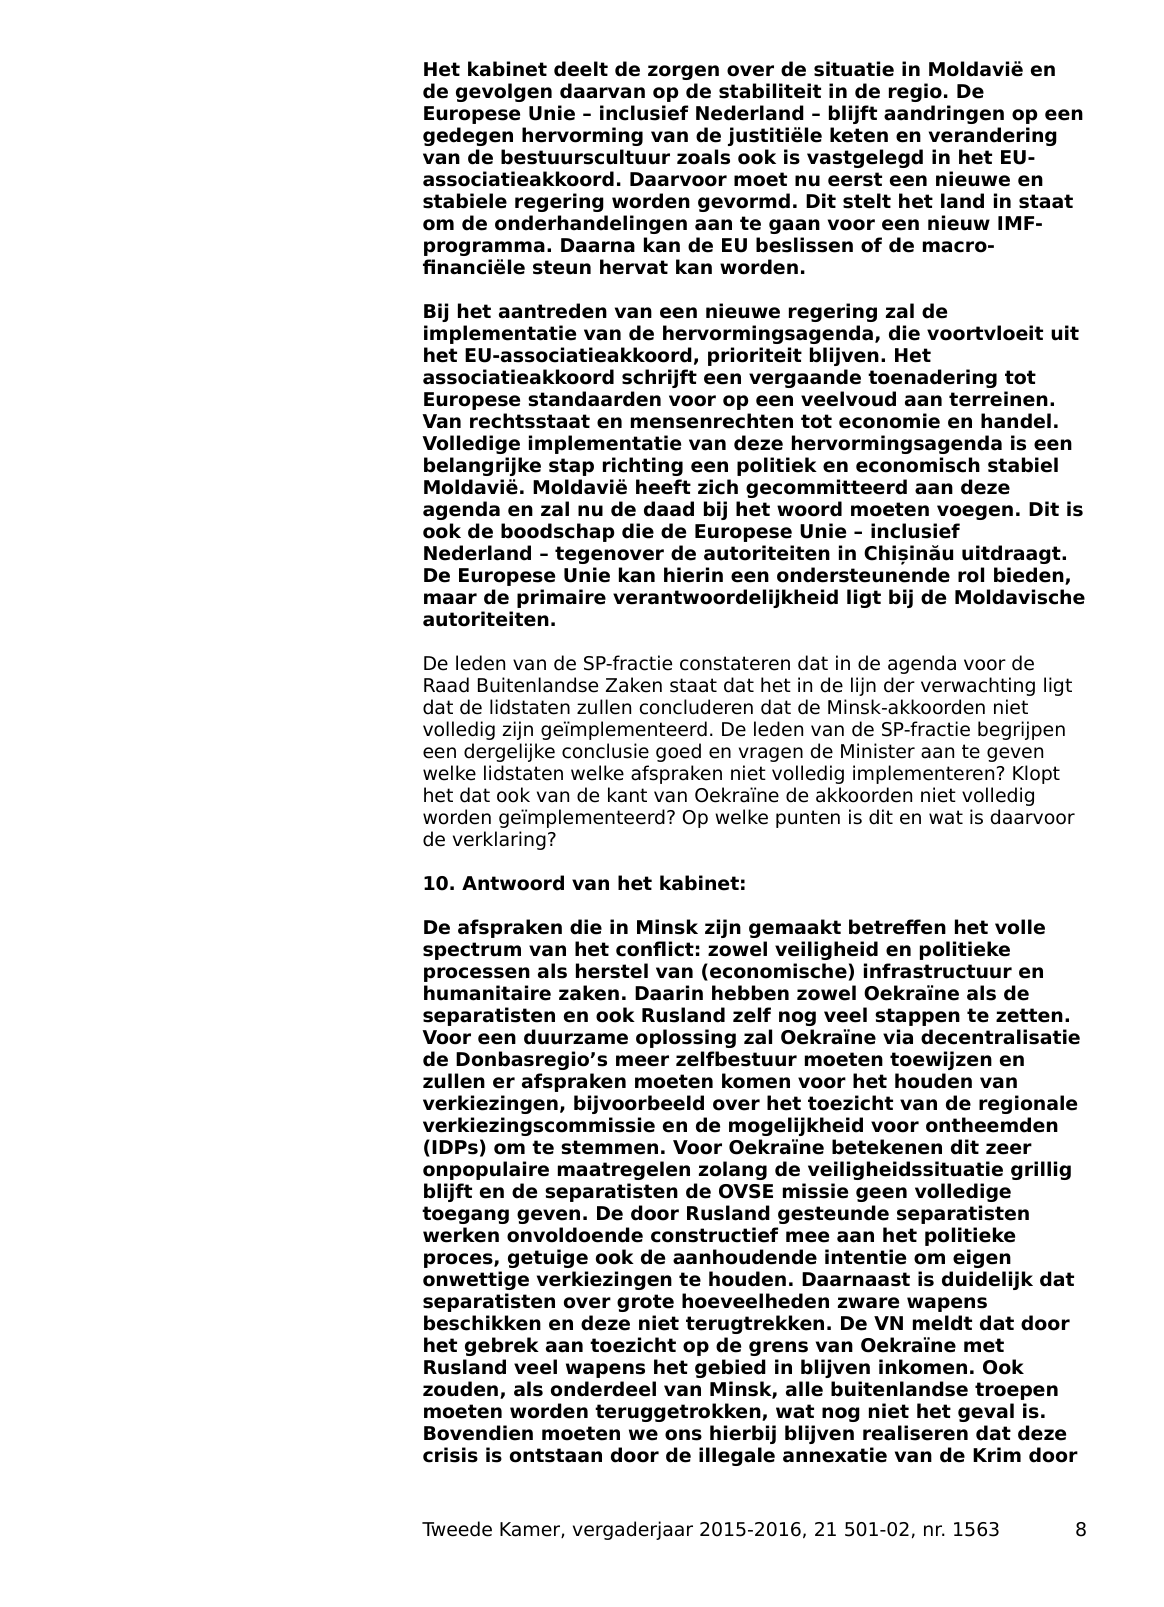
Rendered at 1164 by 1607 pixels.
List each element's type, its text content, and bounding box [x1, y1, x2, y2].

text De afspraken die in Minsk zijn gemaakt betreffen het volle spectrum van het conflict: zowel veiligheid en politieke processen als herstel van (economische) infrastructuur en humanitaire zaken. Daarin hebben zowel Oekraïne als de separatisten en ook Rusland zelf nog veel stappen te zetten. Voor een duurzame oplossing zal Oekraïne via decentralisatie de Donbasregio’s meer zelfbestuur moeten toewijzen en zullen er afspraken moeten komen voor het houden van verkiezingen, bijvoorbeeld over het toezicht van de regionale verkiezingscommissie en de mogelijkheid voor ontheemden (IDPs) om te stemmen. Voor Oekraïne betekenen dit zeer onpopulaire maatregelen zolang de veiligheidssituatie grillig blijft en de separatisten de OVSE missie geen volledige toegang geven. De door Rusland gesteunde separatisten werken onvoldoende constructief mee aan het politieke proces, getuige ook de aanhoudende intentie om eigen onwettige verkiezingen te houden. Daarnaast is duidelijk dat separatisten over grote hoeveelheden zware wapens beschikken en deze niet terugtrekken. De VN meldt dat door het gebrek aan toezicht op de grens van Oekraïne met Rusland veel wapens het gebied in blijven inkomen. Ook zouden, als onderdeel van Minsk, alle buitenlandse troepen moeten worden teruggetrokken, wat nog niet het geval is. Bovendien moeten we ons hierbij blijven realiseren dat deze crisis is ontstaan door de illegale annexatie van de Krim door [422, 917, 1087, 1467]
text De leden van de SP-fractie constateren dat in de agenda voor de Raad Buitenlandse Zaken staat dat het in de lijn der verwachting ligt dat de lidstaten zullen concluderen dat de Minsk-akkoorden niet volledig zijn geïmplementeerd. De leden van de SP-fractie begrijpen een dergelijke conclusie goed en vragen de Minister aan te geven welke lidstaten welke afspraken niet volledig implementeren? Klopt het dat ook van de kant van Oekraïne de akkoorden niet volledig worden geïmplementeerd? Op welke punten is dit en wat is daarvoor de verklaring? [422, 653, 1087, 851]
text 10. Antwoord van het kabinet: [422, 873, 1087, 895]
text Bij het aantreden van een nieuwe regering zal de implementatie van de hervormingsagenda, die voortvloeit uit het EU-associatieakkoord, prioriteit blijven. Het associatieakkoord schrijft een vergaande toenadering tot Europese standaarden voor op een veelvoud aan terreinen. Van rechtsstaat en mensenrechten tot economie en handel. Volledige implementatie van deze hervormingsagenda is een belangrijke stap richting een politiek en economisch stabiel Moldavië. Moldavië heeft zich gecommitteerd aan deze agenda en zal nu de daad bij het woord moeten voegen. Dit is ook de boodschap die de Europese Unie – inclusief Nederland – tegenover de autoriteiten in Chișinău uitdraagt. De Europese Unie kan hierin een ondersteunende rol bieden, maar de primaire verantwoordelijkheid ligt bij de Moldavische autoriteiten. [422, 301, 1087, 631]
text Het kabinet deelt de zorgen over de situatie in Moldavië en de gevolgen daarvan op de stabiliteit in de regio. De Europese Unie – inclusief Nederland – blijft aandringen op een gedegen hervorming van de justitiële keten en verandering van de bestuurscultuur zoals ook is vastgelegd in het EU-associatieakkoord. Daarvoor moet nu eerst een nieuwe en stabiele regering worden gevormd. Dit stelt het land in staat om de onderhandelingen aan te gaan voor een nieuw IMF-programma. Daarna kan de EU beslissen of de macro-financiële steun hervat kan worden. [422, 59, 1087, 279]
